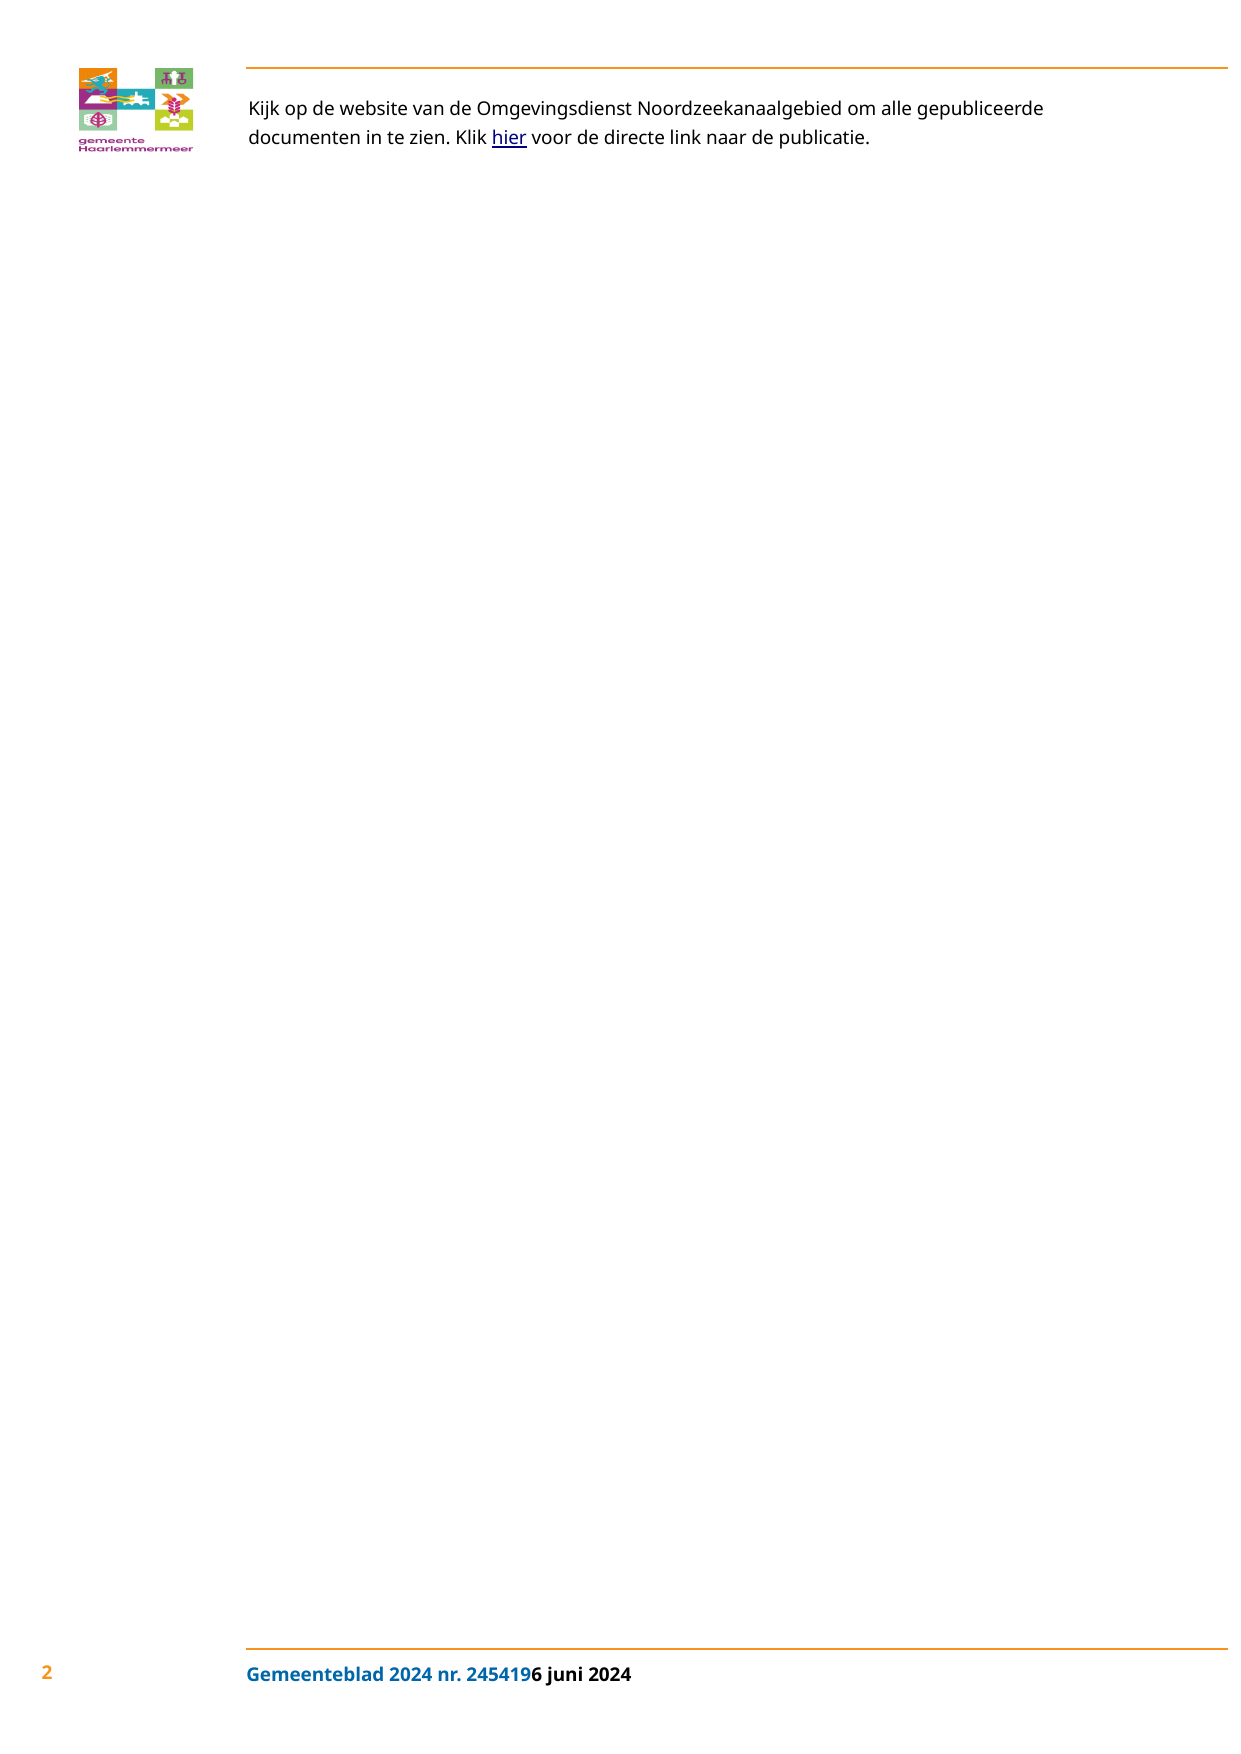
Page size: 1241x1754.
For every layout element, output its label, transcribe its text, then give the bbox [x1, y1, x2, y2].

text Kijk op de website van de Omgevingsdienst Noordzeekanaalgebied om alle gepubliceerde documenten in te zien. Klik hier voor de directe link naar de publicatie. [248, 95, 1152, 150]
picture [41, 47, 231, 172]
